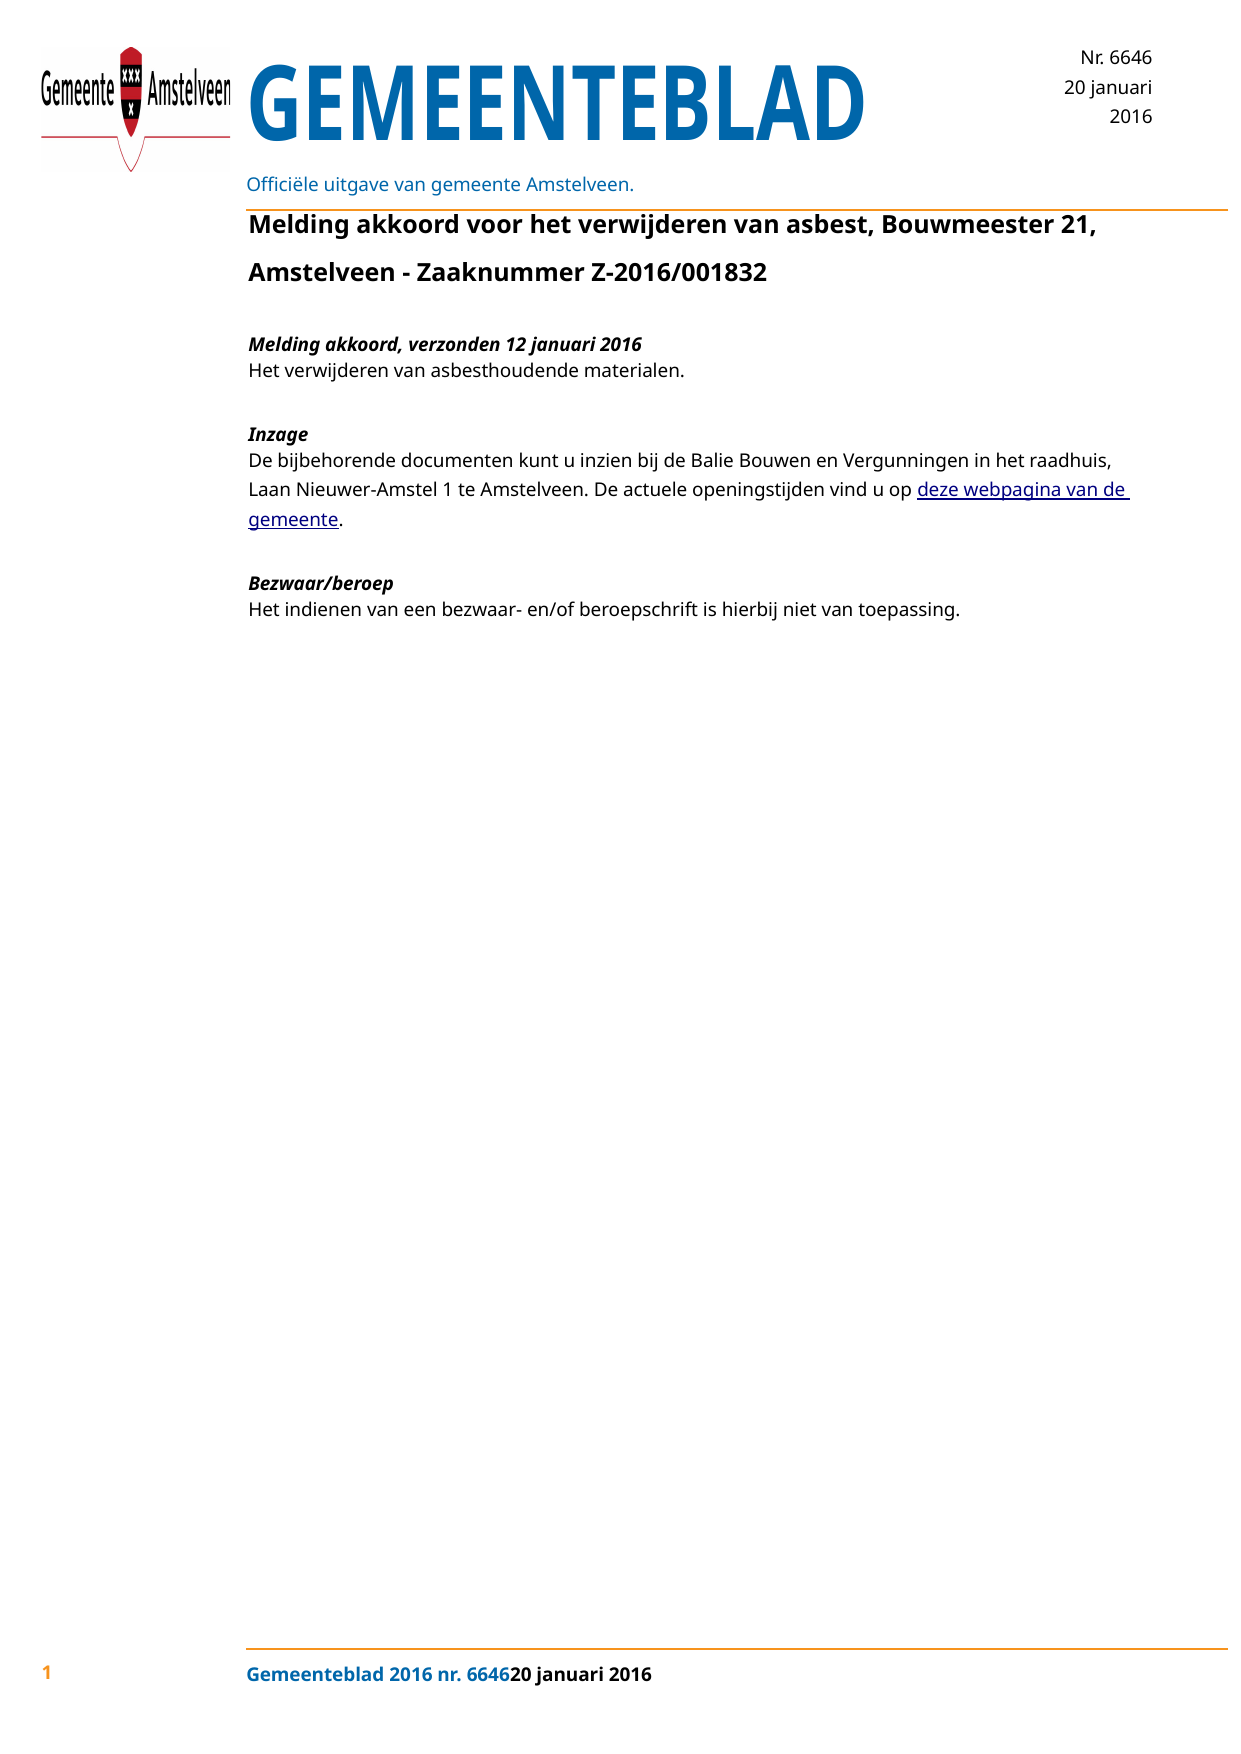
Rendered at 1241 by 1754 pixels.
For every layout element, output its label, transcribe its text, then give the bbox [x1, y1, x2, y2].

text Melding akkoord, verzonden 12 januari 2016 [248, 331, 1152, 357]
text Het verwijderen van asbesthoudende materialen. [248, 357, 1152, 383]
text Melding akkoord voor het verwijderen van asbest, Bouwmeester 21, Amstelveen - Zaaknummer Z-2016/001832 [248, 211, 1152, 288]
text Inzage [248, 421, 1152, 447]
text De bijbehorende documenten kunt u inzien bij de Balie Bouwen en Vergunningen in het raadhuis, Laan Nieuwer-Amstel 1 te Amstelveen. De actuele openingstijden vind u op deze webpagina van de gemeente. [248, 447, 1152, 532]
text Het indienen van een bezwaar- en/of beroepschrift is hierbij niet van toepassing. [248, 596, 1152, 621]
text Bezwaar/beroep [248, 570, 1152, 596]
picture [41, 47, 231, 172]
